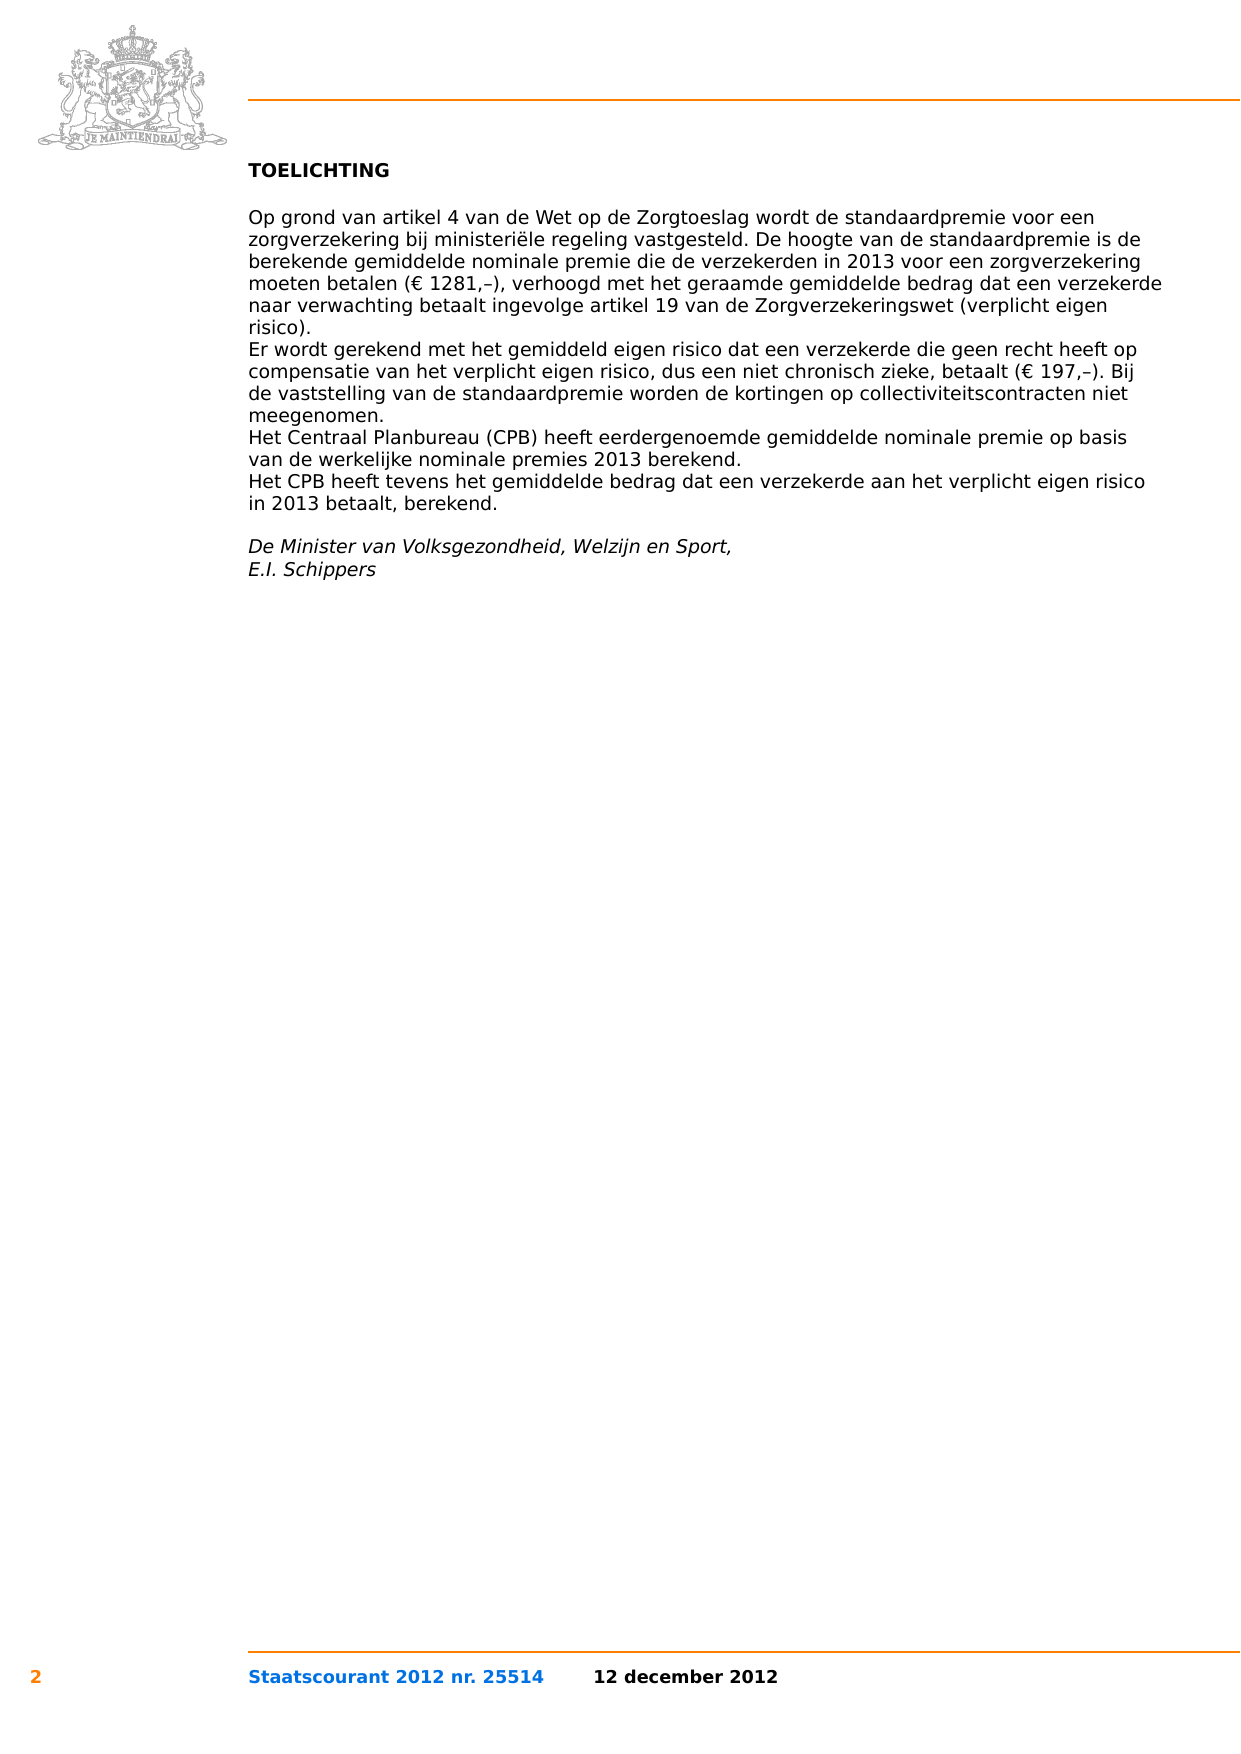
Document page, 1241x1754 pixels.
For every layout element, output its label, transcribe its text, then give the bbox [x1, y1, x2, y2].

text Er wordt gerekend met het gemiddeld eigen risico dat een verzekerde die geen recht heeft op compensatie van het verplicht eigen risico, dus een niet chronisch zieke, betaalt (€ 197,–). Bij de vaststelling van de standaardpremie worden de kortingen op collectiviteitscontracten niet meegenomen. [248, 339, 1163, 427]
text Het Centraal Planbureau (CPB) heeft eerdergenoemde gemiddelde nominale premie op basis van de werkelijke nominale premies 2013 berekend. [248, 427, 1163, 471]
picture [38, 25, 227, 150]
text De Minister van Volksgezondheid, Welzijn en Sport, E.I. Schippers [248, 536, 1163, 580]
text Het CPB heeft tevens het gemiddelde bedrag dat een verzekerde aan het verplicht eigen risico in 2013 betaalt, berekend. [248, 471, 1163, 514]
text Op grond van artikel 4 van de Wet op de Zorgtoeslag wordt de standaardpremie voor een zorgverzekering bij ministeriële regeling vastgesteld. De hoogte van de standaardpremie is de berekende gemiddelde nominale premie die de verzekerden in 2013 voor een zorgverzekering moeten betalen (€ 1281,–), verhoogd met het geraamde gemiddelde bedrag dat een verzekerde naar verwachting betaalt ingevolge artikel 19 van de Zorgverzekeringswet (verplicht eigen risico). [248, 207, 1163, 339]
subtitle TOELICHTING [248, 160, 1163, 182]
